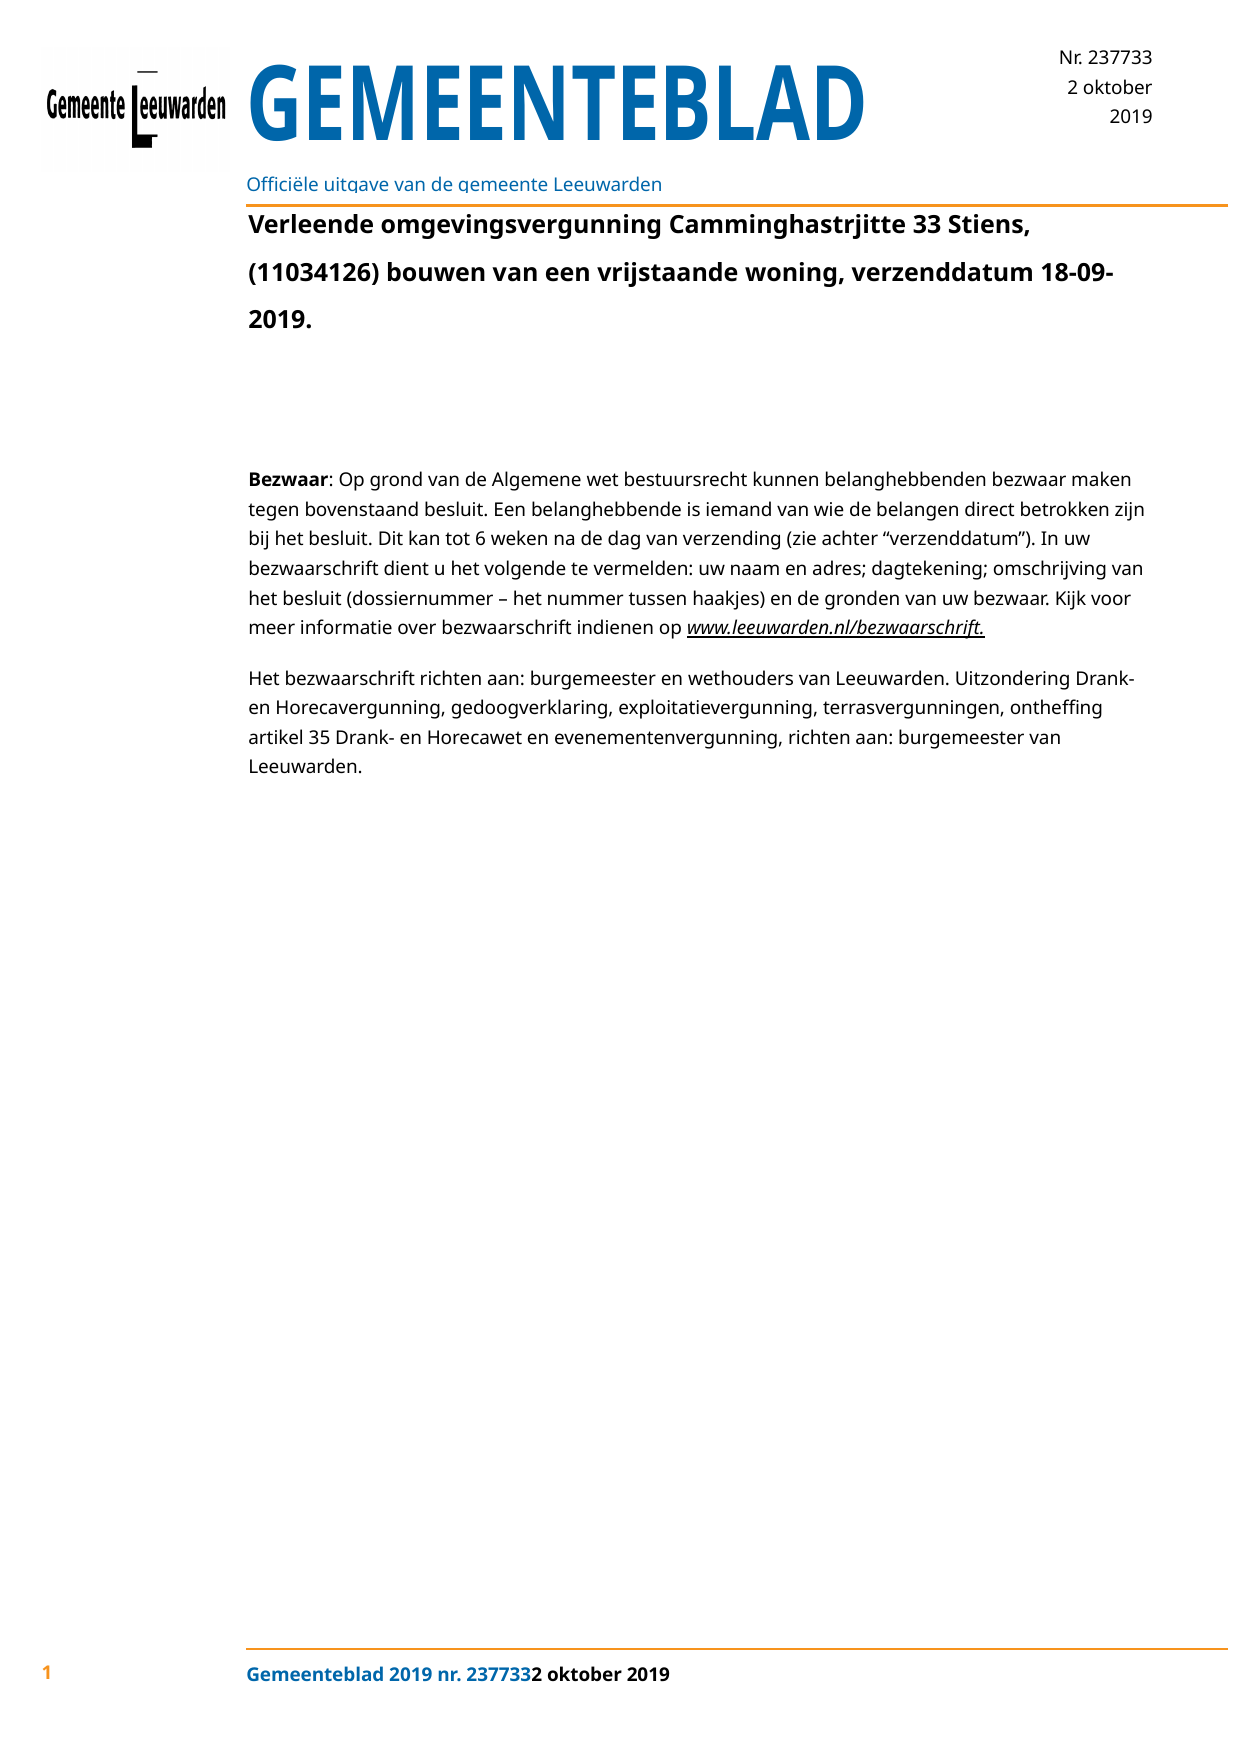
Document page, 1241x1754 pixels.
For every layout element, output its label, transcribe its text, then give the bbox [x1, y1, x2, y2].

text Het bezwaarschrift richten aan: burgemeester en wethouders van Leeuwarden. Uitzondering Drank- en Horecavergunning, gedoogverklaring, exploitatievergunning, terrasvergunningen, ontheffing artikel 35 Drank- en Horecawet en evenementenvergunning, richten aan: burgemeester van Leeuwarden. [248, 665, 1152, 779]
text Verleende omgevingsvergunning Camminghastrjitte 33 Stiens, (11034126) bouwen van een vrijstaande woning, verzenddatum 18-09-2019. [248, 207, 1152, 336]
text Bezwaar: Op grond van de Algemene wet bestuursrecht kunnen belanghebbenden bezwaar maken tegen bovenstaand besluit. Een belanghebbende is iemand van wie de belangen direct betrokken zijn bij het besluit. Dit kan tot 6 weken na de dag van verzending (zie achter “verzenddatum”). In uw bezwaarschrift dient u het volgende te vermelden: uw naam en adres; dagtekening; omschrijving van het besluit (dossiernummer – het nummer tussen haakjes) en de gronden van uw bezwaar. Kijk voor meer informatie over bezwaarschrift indienen op www.leeuwarden.nl/bezwaarschrift. [248, 466, 1152, 640]
picture [41, 47, 231, 172]
